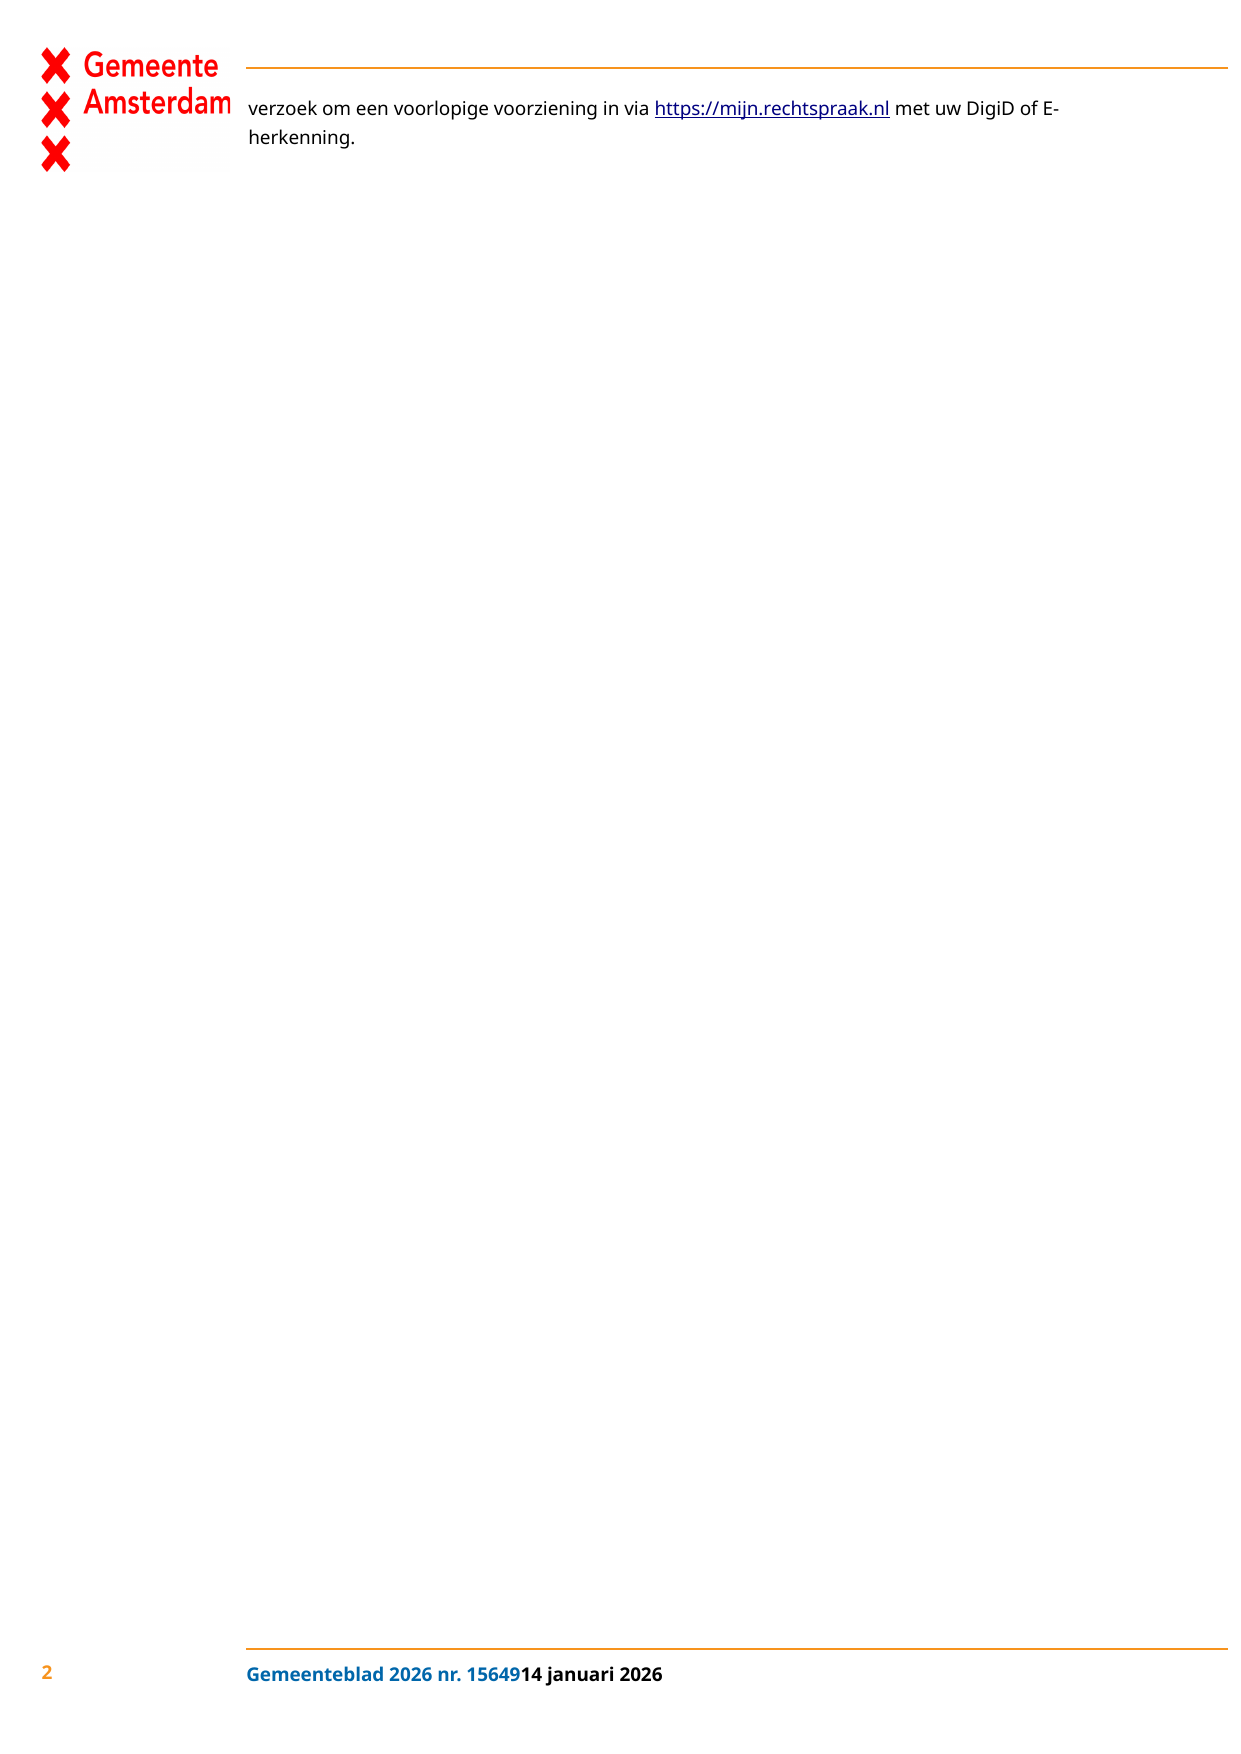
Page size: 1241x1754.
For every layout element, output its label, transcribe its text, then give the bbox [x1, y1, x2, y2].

picture [41, 47, 231, 172]
text verzoek om een voorlopige voorziening in via https://mijn.rechtspraak.nl met uw DigiD of E-herkenning. [248, 95, 1152, 150]
